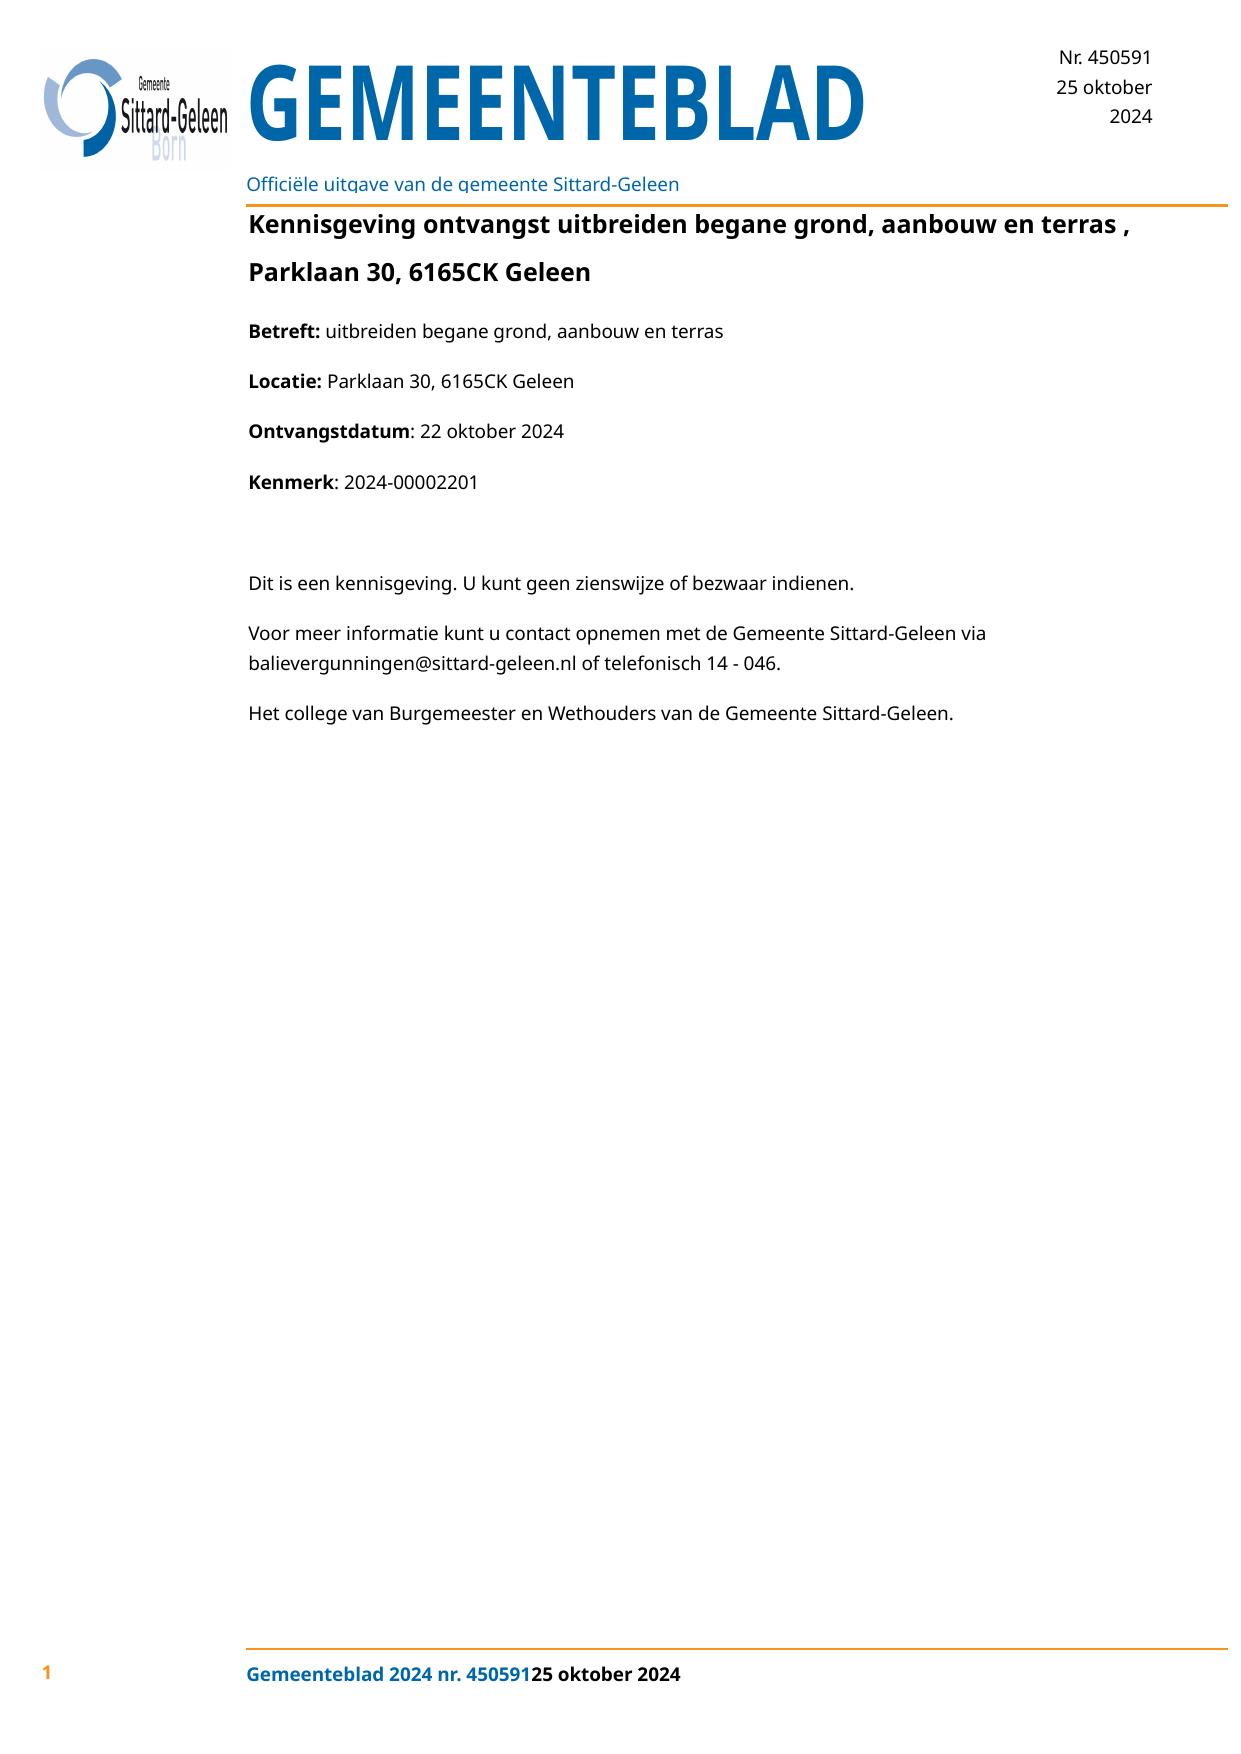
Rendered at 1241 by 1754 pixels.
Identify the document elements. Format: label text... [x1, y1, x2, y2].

text Kennisgeving ontvangst uitbreiden begane grond, aanbouw en terras , Parklaan 30, 6165CK Geleen [248, 207, 1152, 288]
text Kenmerk: 2024-00002201 [248, 469, 1152, 495]
text Dit is een kennisgeving. U kunt geen zienswijze of bezwaar indienen. [248, 570, 1152, 596]
text Locatie: Parklaan 30, 6165CK Geleen [248, 368, 1152, 394]
text Ontvangstdatum: 22 oktober 2024 [248, 419, 1152, 444]
text Het college van Burgemeester en Wethouders van de Gemeente Sittard-Geleen. [248, 700, 1152, 726]
text Voor meer informatie kunt u contact opnemen met de Gemeente Sittard-Geleen via balievergunningen@sittard-geleen.nl of telefonisch 14 - 046. [248, 620, 1152, 676]
text Betreft: uitbreiden begane grond, aanbouw en terras [248, 318, 1152, 344]
picture [41, 47, 231, 172]
